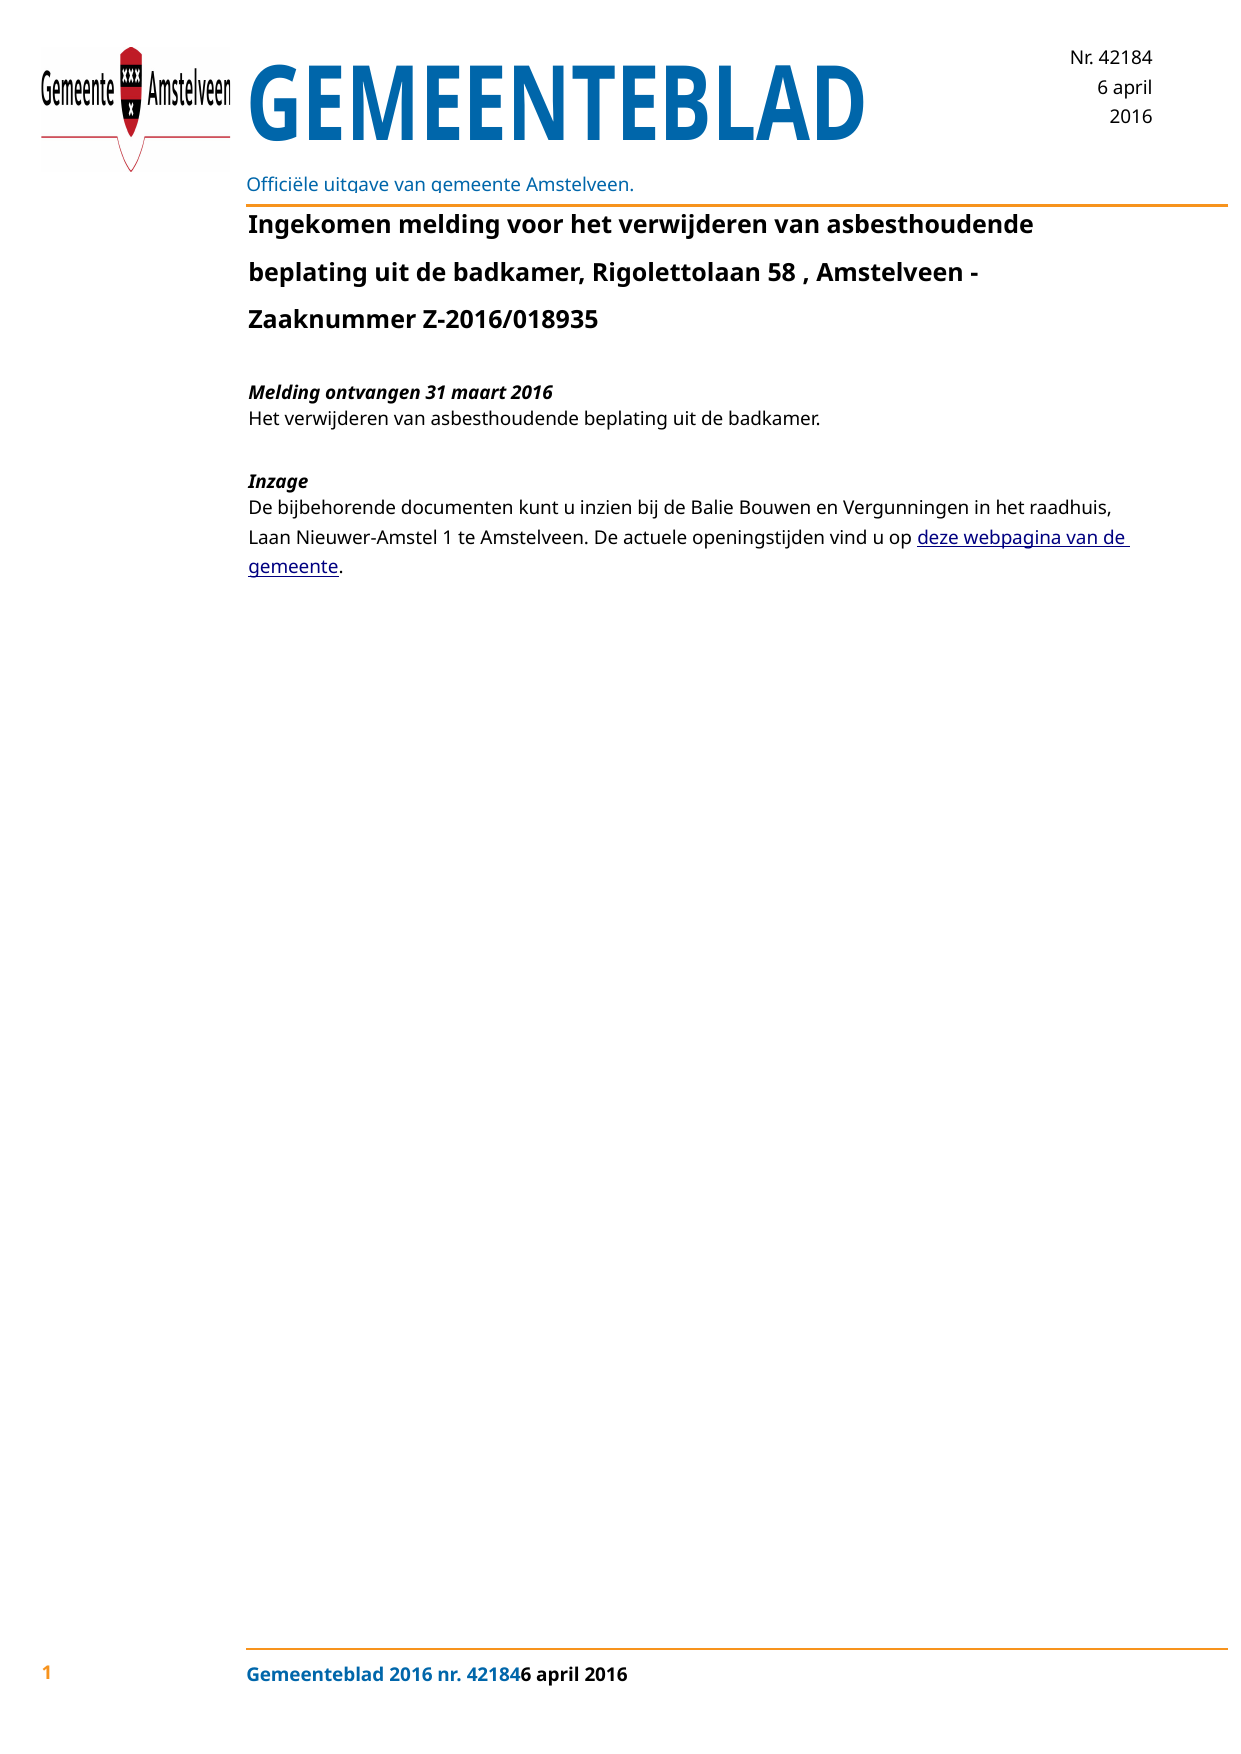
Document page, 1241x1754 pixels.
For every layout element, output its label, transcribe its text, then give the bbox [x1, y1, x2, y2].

picture [41, 47, 231, 172]
text Inzage [248, 469, 1152, 494]
text Melding ontvangen 31 maart 2016 [248, 379, 1152, 405]
text Het verwijderen van asbesthoudende beplating uit de badkamer. [248, 405, 1152, 431]
text De bijbehorende documenten kunt u inzien bij de Balie Bouwen en Vergunningen in het raadhuis, Laan Nieuwer-Amstel 1 te Amstelveen. De actuele openingstijden vind u op deze webpagina van de gemeente. [248, 494, 1152, 579]
text Ingekomen melding voor het verwijderen van asbesthoudende beplating uit de badkamer, Rigolettolaan 58 , Amstelveen - Zaaknummer Z-2016/018935 [248, 207, 1152, 336]
